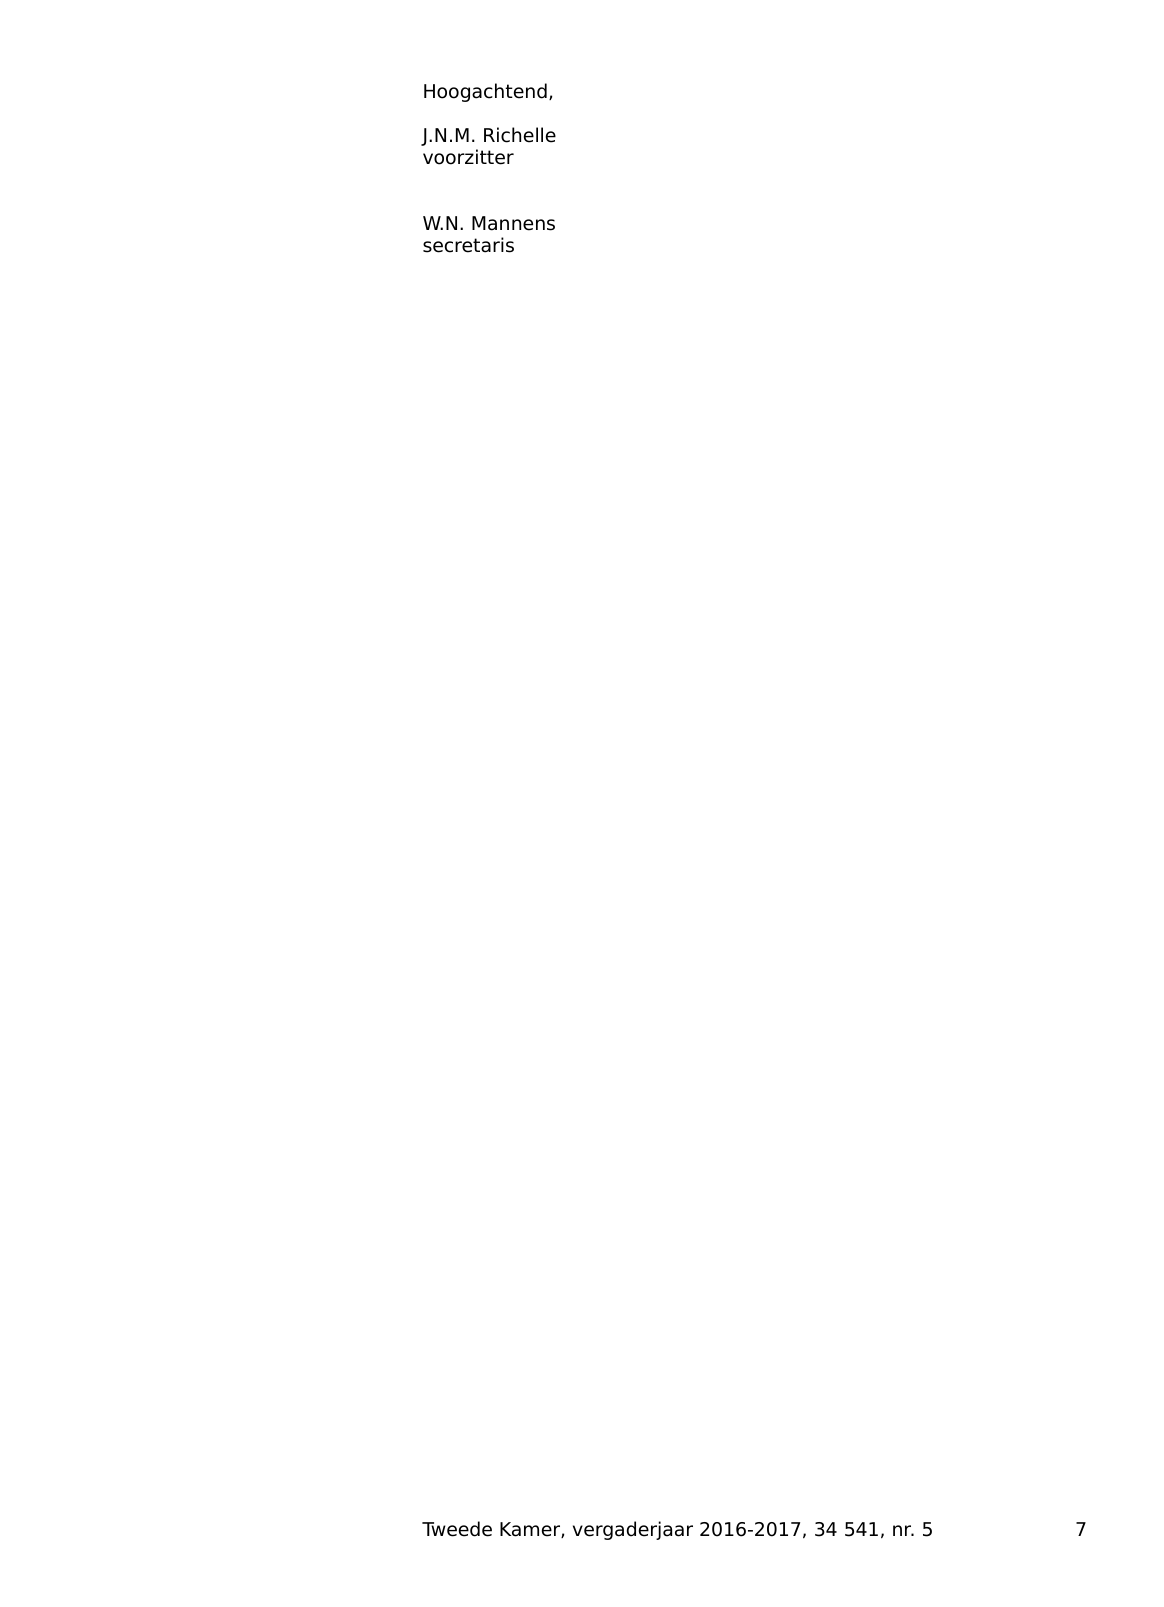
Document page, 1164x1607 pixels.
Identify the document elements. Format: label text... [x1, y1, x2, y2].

text Hoogachtend, J.N.M. Richelle voorzitter [422, 59, 1087, 169]
text W.N. Mannens secretaris [422, 191, 1087, 257]
